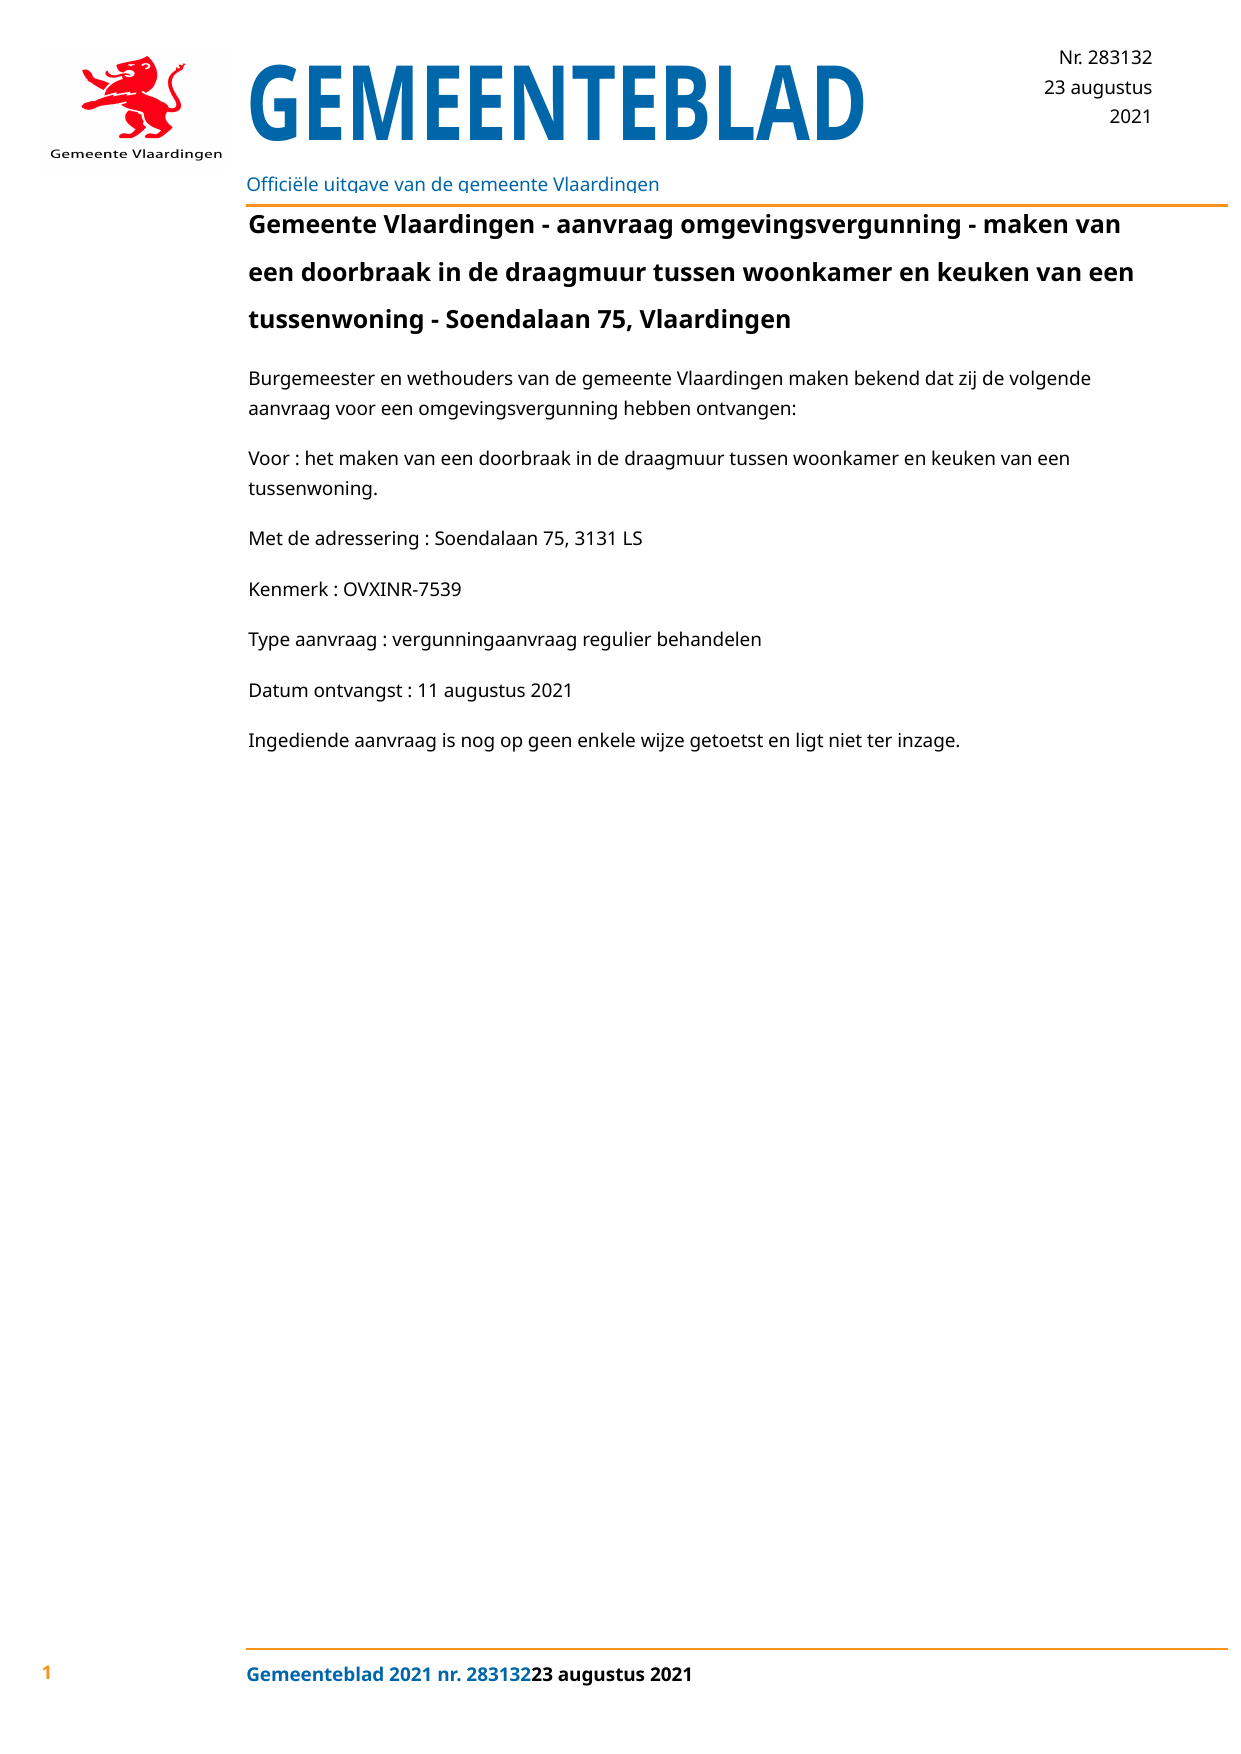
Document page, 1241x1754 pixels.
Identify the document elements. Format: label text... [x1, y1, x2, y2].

text Kenmerk : OVXINR-7539 [248, 576, 1152, 602]
text Gemeente Vlaardingen - aanvraag omgevingsvergunning - maken van een doorbraak in de draagmuur tussen woonkamer en keuken van een tussenwoning - Soendalaan 75, Vlaardingen [248, 207, 1152, 336]
text Met de adressering : Soendalaan 75, 3131 LS [248, 526, 1152, 551]
picture [41, 47, 231, 172]
text Burgemeester en wethouders van de gemeente Vlaardingen maken bekend dat zij de volgende aanvraag voor een omgevingsvergunning hebben ontvangen: [248, 366, 1152, 421]
text Datum ontvangst : 11 augustus 2021 [248, 677, 1152, 702]
text Type aanvraag : vergunningaanvraag regulier behandelen [248, 626, 1152, 652]
text Ingediende aanvraag is nog op geen enkele wijze getoetst en ligt niet ter inzage. [248, 727, 1152, 753]
text Voor : het maken van een doorbraak in de draagmuur tussen woonkamer en keuken van een tussenwoning. [248, 446, 1152, 501]
